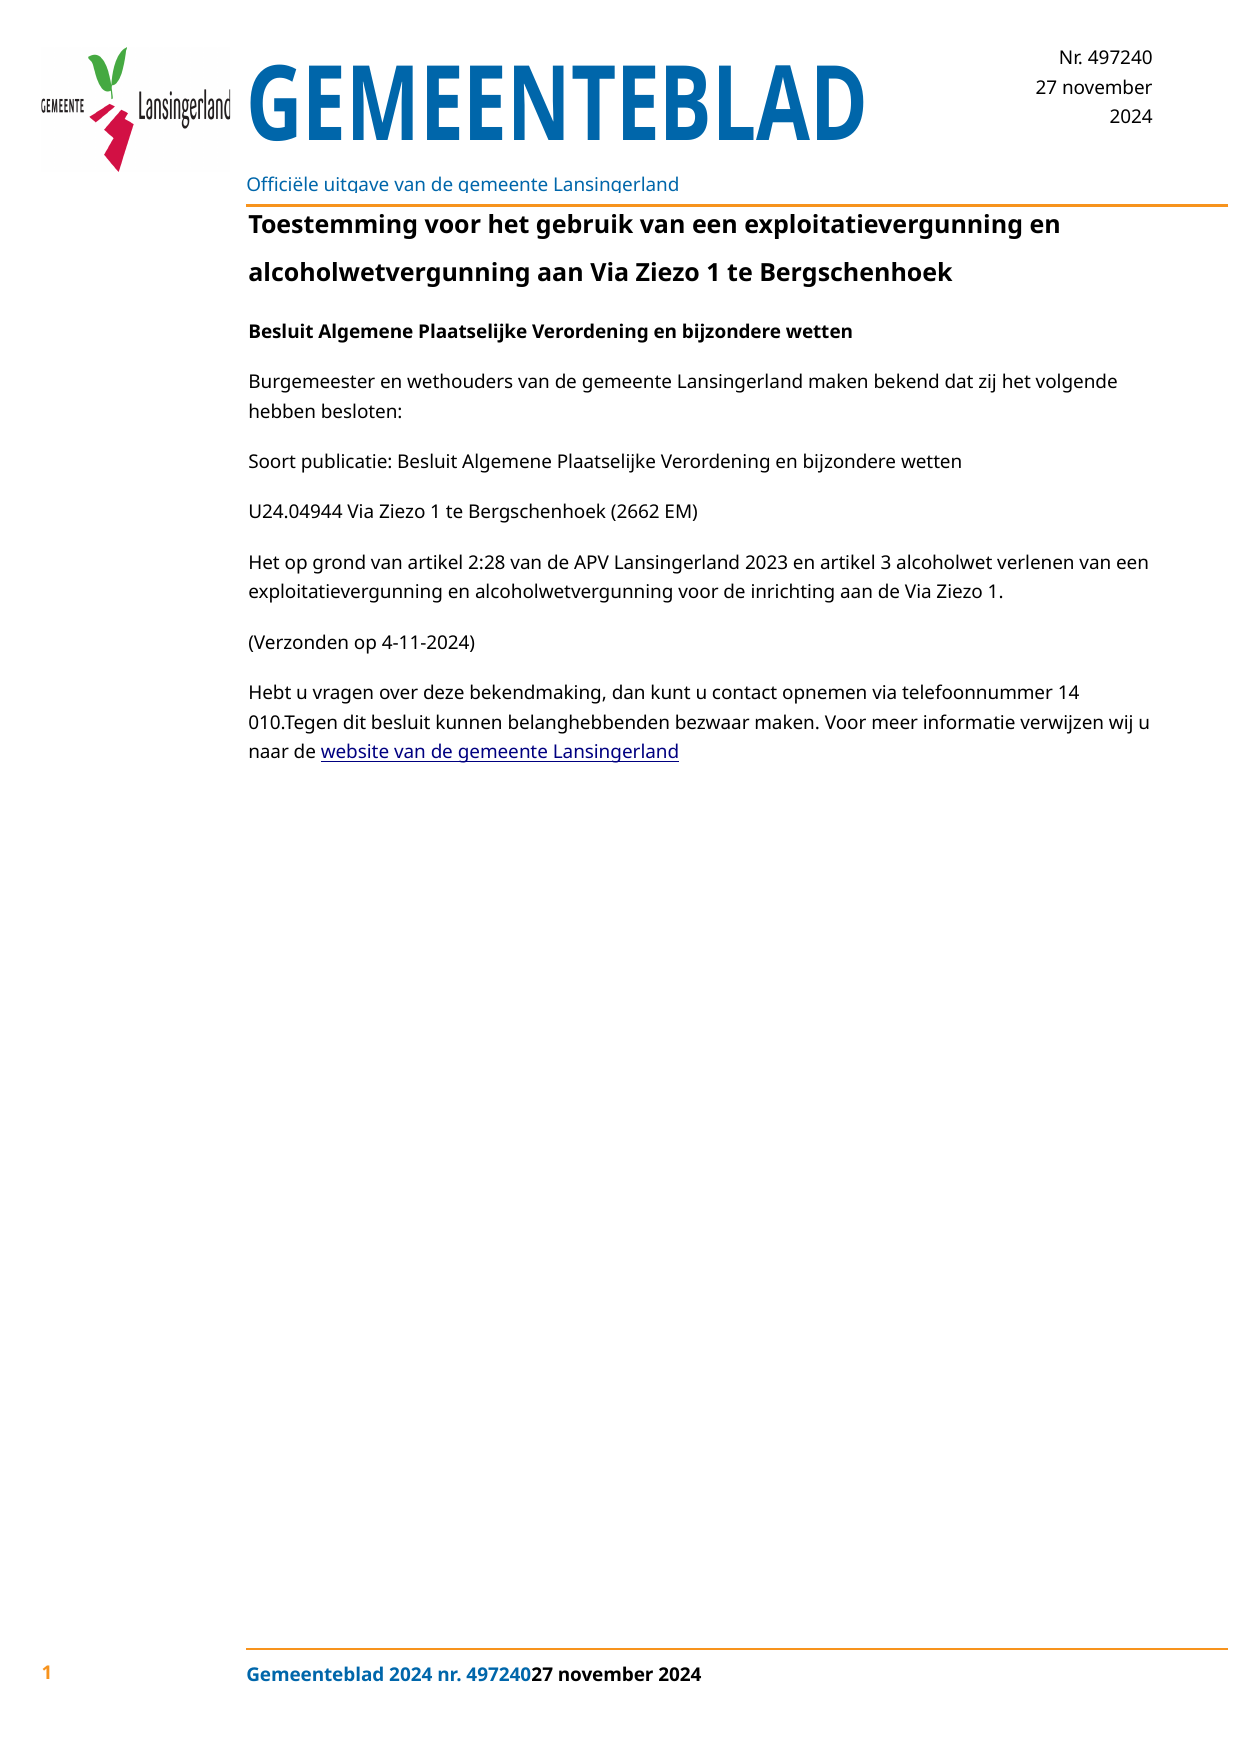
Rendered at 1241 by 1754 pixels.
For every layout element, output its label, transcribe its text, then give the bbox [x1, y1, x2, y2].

text Toestemming voor het gebruik van een exploitatievergunning en alcoholwetvergunning aan Via Ziezo 1 te Bergschenhoek [248, 207, 1152, 288]
text Besluit Algemene Plaatselijke Verordening en bijzondere wetten [248, 318, 1152, 344]
text U24.04944 Via Ziezo 1 te Bergschenhoek (2662 EM) [248, 499, 1152, 524]
text Soort publicatie: Besluit Algemene Plaatselijke Verordening en bijzondere wetten [248, 448, 1152, 474]
text Hebt u vragen over deze bekendmaking, dan kunt u contact opnemen via telefoonnummer 14 010.Tegen dit besluit kunnen belanghebbenden bezwaar maken. Voor meer informatie verwijzen wij u naar de website van de gemeente Lansingerland [248, 679, 1152, 764]
text Burgemeester en wethouders van de gemeente Lansingerland maken bekend dat zij het volgende hebben besloten: [248, 368, 1152, 424]
text (Verzonden op 4-11-2024) [248, 629, 1152, 655]
text Het op grond van artikel 2:28 van de APV Lansingerland 2023 en artikel 3 alcoholwet verlenen van een exploitatievergunning en alcoholwetvergunning voor de inrichting aan de Via Ziezo 1. [248, 549, 1152, 604]
picture [41, 47, 231, 172]
